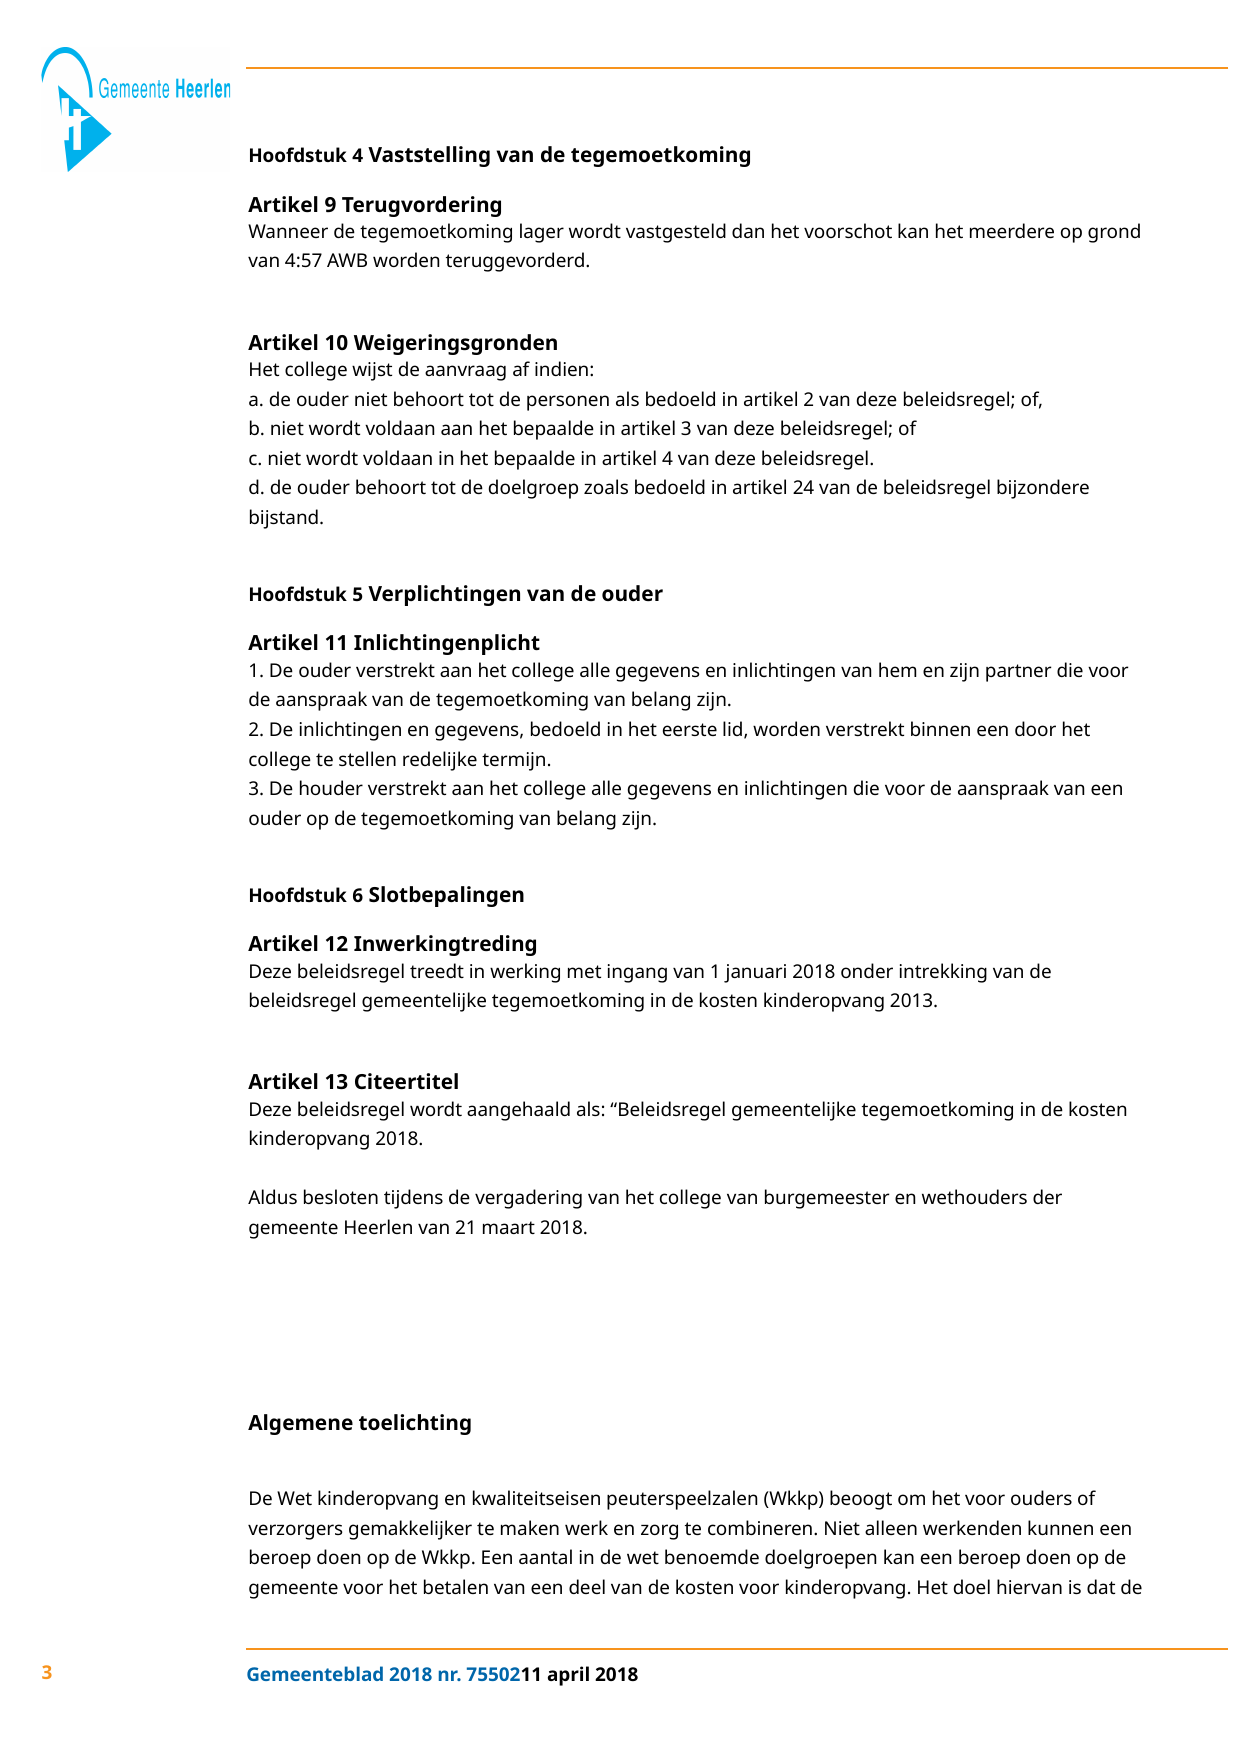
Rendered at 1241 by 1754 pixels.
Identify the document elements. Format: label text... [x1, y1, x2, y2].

text Algemene toelichting [248, 1408, 1152, 1436]
text d. de ouder behoort tot de doelgroep zoals bedoeld in artikel 24 van de beleidsregel bijzondere bijstand. [248, 474, 1152, 530]
text Deze beleidsregel treedt in werking met ingang van 1 januari 2018 onder intrekking van de beleidsregel gemeentelijke tegemoetkoming in de kosten kinderopvang 2013. [248, 958, 1152, 1013]
text Artikel 11 Inlichtingenplicht [248, 628, 1152, 657]
text a. de ouder niet behoort tot de personen als bedoeld in artikel 2 van deze beleidsregel; of, [248, 386, 1152, 411]
text Artikel 13 Citeertitel [248, 1067, 1152, 1096]
text Wanneer de tegemoetkoming lager wordt vastgesteld dan het voorschot kan het meerdere op grond van 4:57 AWB worden teruggevorderd. [248, 218, 1152, 273]
text De Wet kinderopvang en kwaliteitseisen peuterspeelzalen (Wkkp) beoogt om het voor ouders of verzorgers gemakkelijker te maken werk en zorg te combineren. Niet alleen werkenden kunnen een beroep doen op de Wkkp. Een aantal in de wet benoemde doelgroepen kan een beroep doen op de gemeente voor het betalen van een deel van de kosten voor kinderopvang. Het doel hiervan is dat de [248, 1485, 1152, 1600]
text Artikel 10 Weigeringsgronden [248, 328, 1152, 356]
text 3. De houder verstrekt aan het college alle gegevens en inlichtingen die voor de aanspraak van een ouder op de tegemoetkoming van belang zijn. [248, 775, 1152, 831]
text Aldus besloten tijdens de vergadering van het college van burgemeester en wethouders der gemeente Heerlen van 21 maart 2018. [248, 1184, 1152, 1240]
text c. niet wordt voldaan in het bepaalde in artikel 4 van deze beleidsregel. [248, 445, 1152, 471]
text b. niet wordt voldaan aan het bepaalde in artikel 3 van deze beleidsregel; of [248, 415, 1152, 441]
text 1. De ouder verstrekt aan het college alle gegevens en inlichtingen van hem en zijn partner die voor de aanspraak van de tegemoetkoming van belang zijn. [248, 657, 1152, 712]
text Hoofdstuk 4 Vaststelling van de tegemoetkoming [248, 140, 1152, 169]
text Deze beleidsregel wordt aangehaald als: “Beleidsregel gemeentelijke tegemoetkoming in de kosten kinderopvang 2018. [248, 1096, 1152, 1151]
text Hoofdstuk 6 Slotbepalingen [248, 880, 1152, 908]
text Artikel 12 Inwerkingtreding [248, 929, 1152, 958]
picture [41, 47, 58, 70]
text 2. De inlichtingen en gegevens, bedoeld in het eerste lid, worden verstrekt binnen een door het college te stellen redelijke termijn. [248, 716, 1152, 771]
text Hoofdstuk 5 Verplichtingen van de ouder [248, 579, 1152, 608]
text Het college wijst de aanvraag af indien: [248, 356, 1152, 382]
picture [41, 47, 231, 172]
text Artikel 9 Terugvordering [248, 190, 1152, 218]
